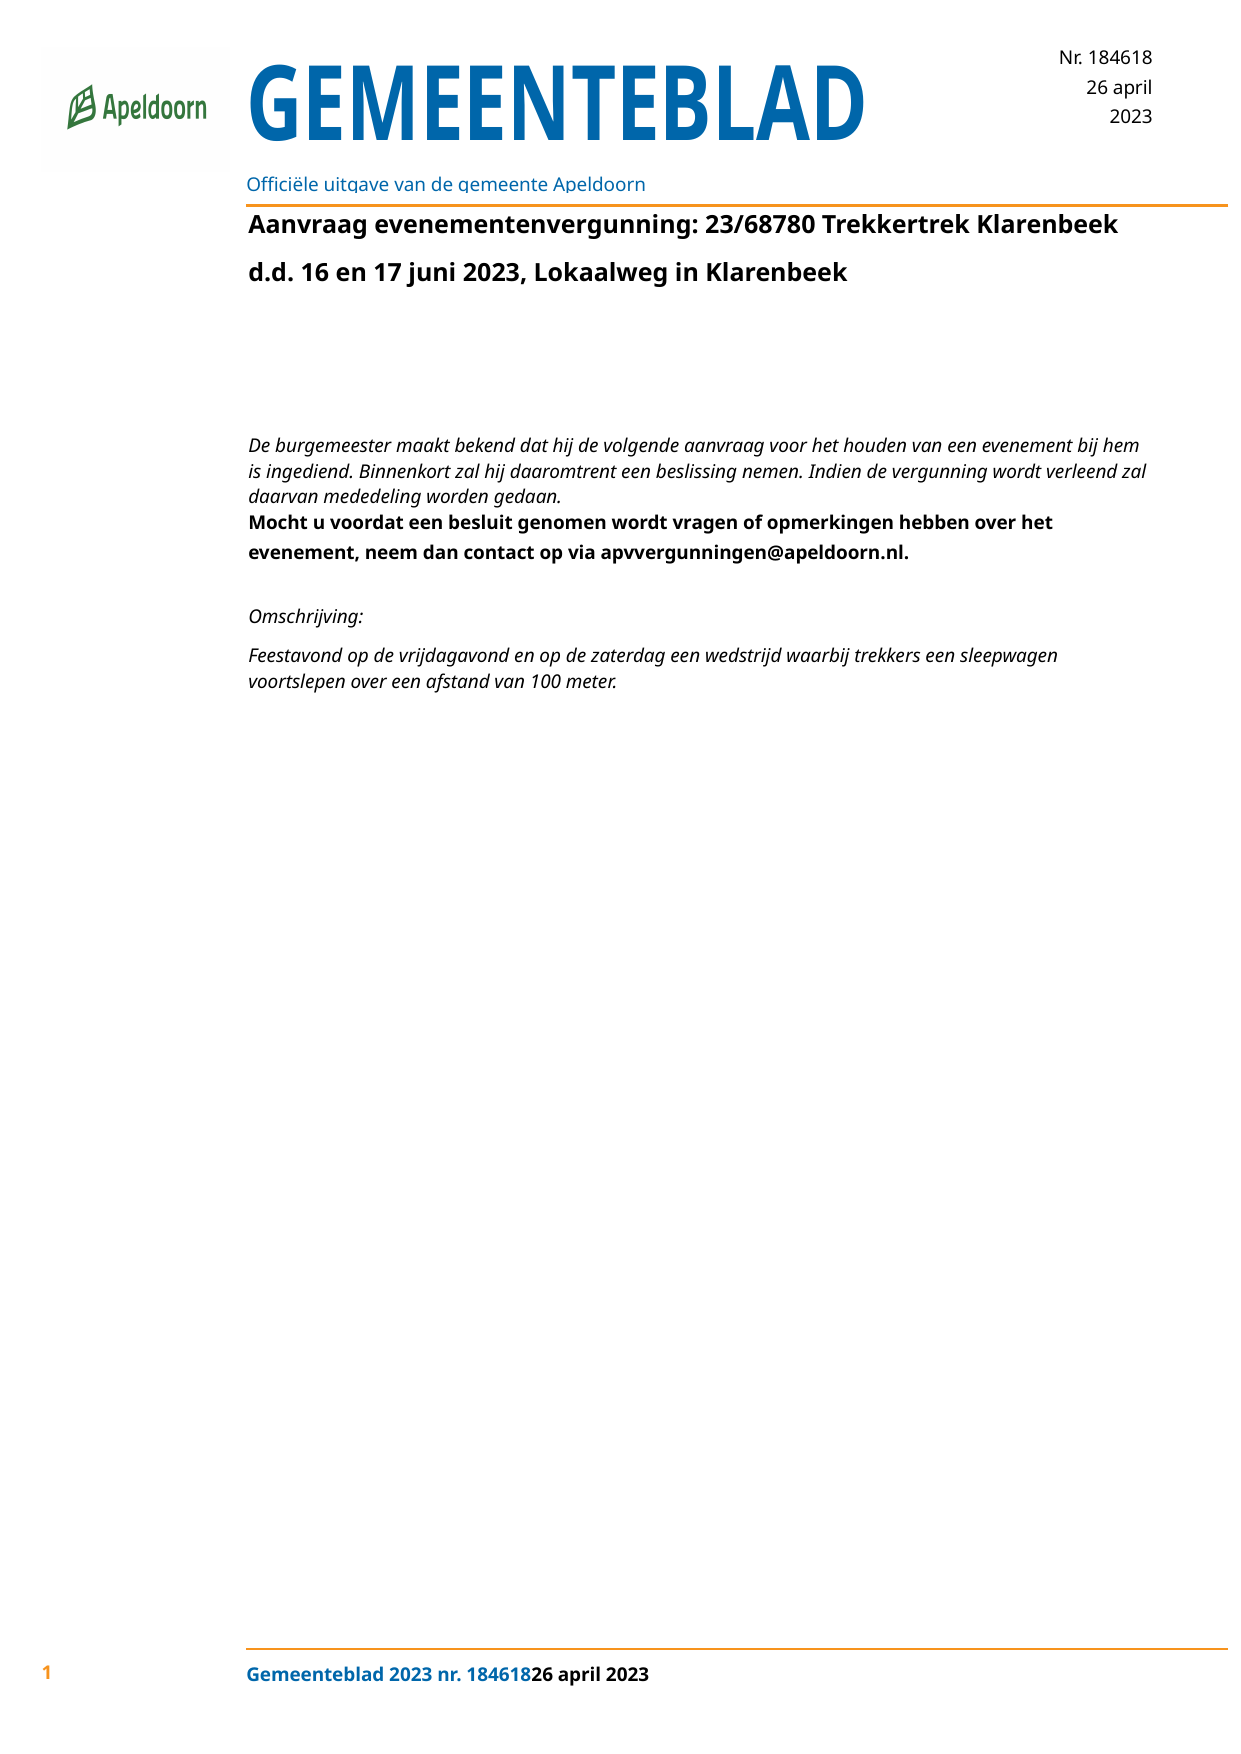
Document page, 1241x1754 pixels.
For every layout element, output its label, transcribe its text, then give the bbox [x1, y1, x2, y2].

text Feestavond op de vrijdagavond en op de zaterdag een wedstrijd waarbij trekkers een sleepwagen voortslepen over een afstand van 100 meter. [248, 642, 1152, 694]
text De burgemeester maakt bekend dat hij de volgende aanvraag voor het houden van een evenement bij hem is ingediend. Binnenkort zal hij daaromtrent een beslissing nemen. Indien de vergunning wordt verleend zal daarvan mededeling worden gedaan. [248, 432, 1152, 509]
text Omschrijving: [248, 603, 1152, 629]
text Aanvraag evenementenvergunning: 23/68780 Trekkertrek Klarenbeek d.d. 16 en 17 juni 2023, Lokaalweg in Klarenbeek [248, 207, 1152, 288]
text Mocht u voordat een besluit genomen wordt vragen of opmerkingen hebben over het evenement, neem dan contact op via apvvergunningen@apeldoorn.nl. [248, 509, 1152, 565]
picture [41, 47, 231, 172]
